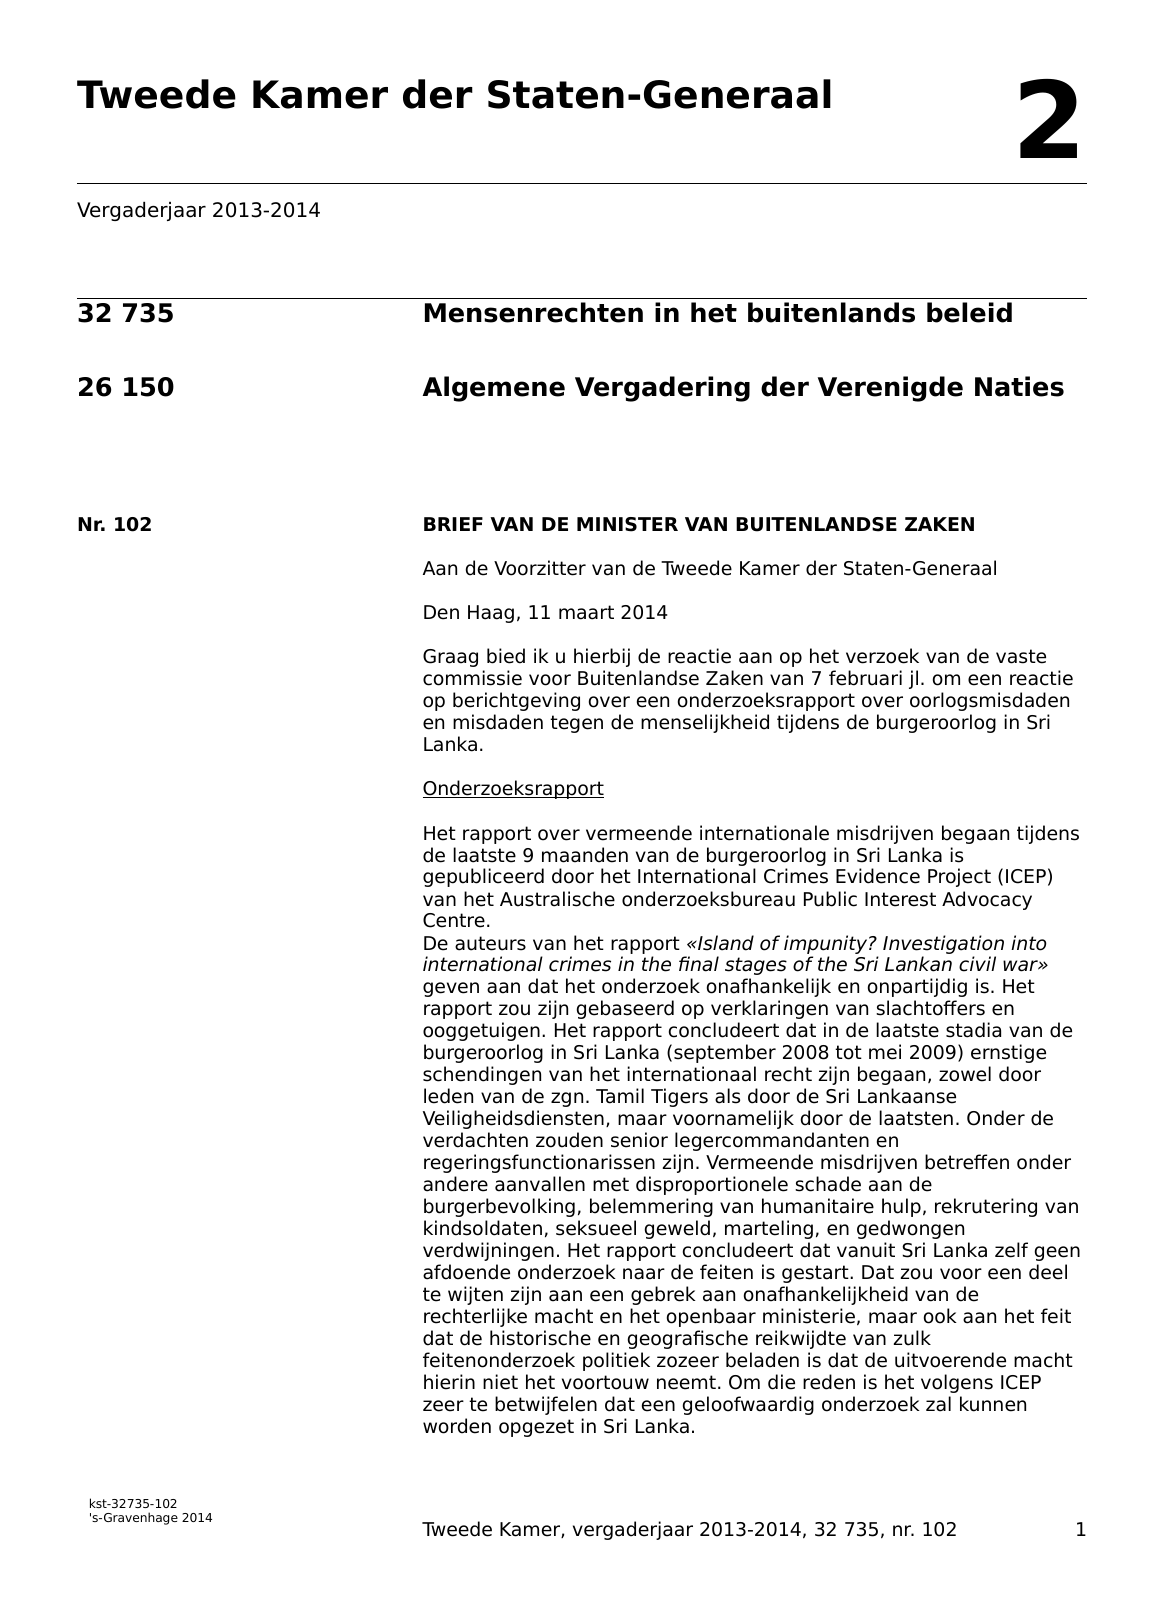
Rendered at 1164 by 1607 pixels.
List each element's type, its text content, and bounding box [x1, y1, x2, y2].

text Graag bied ik u hierbij de reactie aan op het verzoek van de vaste commissie voor Buitenlandse Zaken van 7 februari jl. om een reactie op berichtgeving over een onderzoeksrapport over oorlogsmisdaden en misdaden tegen de menselijkheid tijdens de burgeroorlog in Sri Lanka. [422, 646, 1087, 756]
subtitle Nr. 102 BRIEF VAN DE MINISTER VAN BUITENLANDSE ZAKEN [77, 514, 1087, 536]
text De auteurs van het rapport «Island of impunity? Investigation into international crimes in the final stages of the Sri Lankan civil war» geven aan dat het onderzoek onafhankelijk en onpartijdig is. Het rapport zou zijn gebaseerd op verklaringen van slachtoffers en ooggetuigen. Het rapport concludeert dat in de laatste stadia van de burgeroorlog in Sri Lanka (september 2008 tot mei 2009) ernstige schendingen van het internationaal recht zijn begaan, zowel door leden van de zgn. Tamil Tigers als door de Sri Lankaanse Veiligheidsdiensten, maar voornamelijk door de laatsten. Onder de verdachten zouden senior legercommandanten en regeringsfunctionarissen zijn. Vermeende misdrijven betreffen onder andere aanvallen met disproportionele schade aan de burgerbevolking, belemmering van humanitaire hulp, rekrutering van kindsoldaten, seksueel geweld, marteling, en gedwongen verdwijningen. Het rapport concludeert dat vanuit Sri Lanka zelf geen afdoende onderzoek naar de feiten is gestart. Dat zou voor een deel te wijten zijn aan een gebrek aan onafhankelijkheid van de rechterlijke macht en het openbaar ministerie, maar ook aan het feit dat de historische en geografische reikwijdte van zulk feitenonderzoek politiek zozeer beladen is dat de uitvoerende macht hierin niet het voortouw neemt. Om die reden is het volgens ICEP zeer te betwijfelen dat een geloofwaardig onderzoek zal kunnen worden opgezet in Sri Lanka. [422, 932, 1087, 1438]
subtitle 26 150 Algemene Vergadering der Verenigde Naties [77, 373, 1087, 403]
subtitle Onderzoeksrapport [422, 778, 1087, 800]
text Den Haag, 11 maart 2014 [422, 602, 1087, 624]
table_header 2 [886, 59, 1087, 183]
subtitle 32 735 Mensenrechten in het buitenlands beleid [77, 299, 1087, 329]
text kst-32735-102 [88, 1497, 323, 1511]
table_header Tweede Kamer der Staten-Generaal [77, 59, 886, 183]
text Aan de Voorzitter van de Tweede Kamer der Staten-Generaal [422, 558, 1087, 580]
text Het rapport over vermeende internationale misdrijven begaan tijdens de laatste 9 maanden van de burgeroorlog in Sri Lanka is gepubliceerd door het International Crimes Evidence Project (ICEP) van het Australische onderzoeksbureau Public Interest Advocacy Centre. [422, 822, 1087, 932]
table_cell Vergaderjaar 2013-2014 [77, 184, 1087, 298]
text 's-Gravenhage 2014 [88, 1511, 323, 1525]
